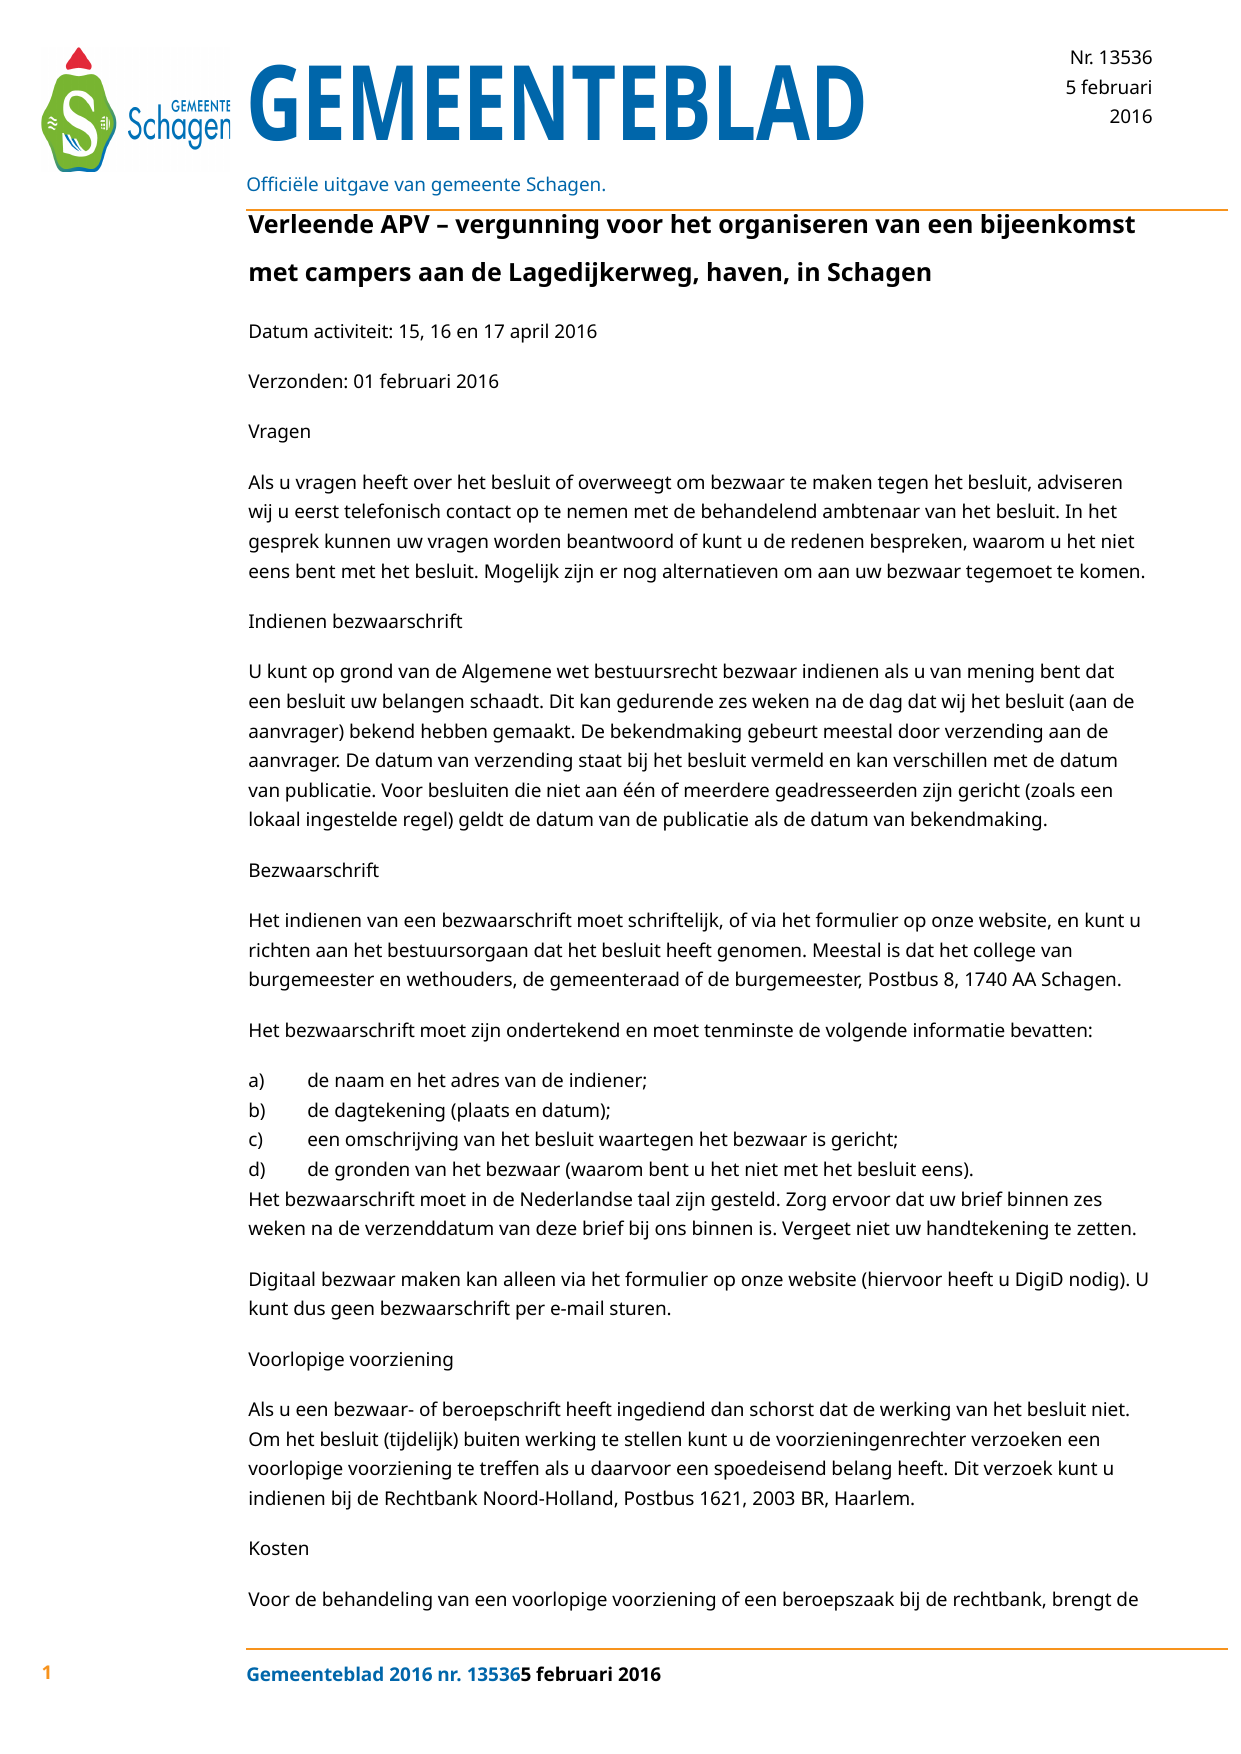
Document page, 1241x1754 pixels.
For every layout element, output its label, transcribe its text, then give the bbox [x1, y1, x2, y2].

list de naam en het adres van de indiener; [248, 1067, 1152, 1093]
text Datum activiteit: 15, 16 en 17 april 2016 [248, 318, 1152, 344]
text Als u een bezwaar- of beroepschrift heeft ingediend dan schorst dat de werking van het besluit niet. Om het besluit (tijdelijk) buiten werking te stellen kunt u de voorzieningenrechter verzoeken een voorlopige voorziening te treffen als u daarvoor een spoedeisend belang heeft. Dit verzoek kunt u indienen bij de Rechtbank Noord-Holland, Postbus 1621, 2003 BR, Haarlem. [248, 1396, 1152, 1511]
text Het bezwaarschrift moet in de Nederlandse taal zijn gesteld. Zorg ervoor dat uw brief binnen zes weken na de verzenddatum van deze brief bij ons binnen is. Vergeet niet uw handtekening te zetten. [248, 1186, 1152, 1241]
text Verzonden: 01 februari 2016 [248, 368, 1152, 394]
text Als u vragen heeft over het besluit of overweegt om bezwaar te maken tegen het besluit, adviseren wij u eerst telefonisch contact op te nemen met de behandelend ambtenaar van het besluit. In het gesprek kunnen uw vragen worden beantwoord of kunt u de redenen bespreken, waarom u het niet eens bent met het besluit. Mogelijk zijn er nog alternatieven om aan uw bezwaar tegemoet te komen. [248, 469, 1152, 584]
list een omschrijving van het besluit waartegen het bezwaar is gericht; [248, 1127, 1152, 1152]
picture [41, 47, 231, 172]
text Verleende APV – vergunning voor het organiseren van een bijeenkomst met campers aan de Lagedijkerweg, haven, in Schagen [248, 211, 1152, 288]
text Voor de behandeling van een voorlopige voorziening of een beroepszaak bij de rechtbank, brengt de [248, 1586, 1152, 1612]
text Vragen [248, 419, 1152, 444]
list de dagtekening (plaats en datum); [248, 1097, 1152, 1123]
text Bezwaarschrift [248, 857, 1152, 883]
list de gronden van het bezwaar (waarom bent u het niet met het besluit eens). [248, 1156, 1152, 1182]
text U kunt op grond van de Algemene wet bestuursrecht bezwaar indienen als u van mening bent dat een besluit uw belangen schaadt. Dit kan gedurende zes weken na de dag dat wij het besluit (aan de aanvrager) bekend hebben gemaakt. De bekendmaking gebeurt meestal door verzending aan de aanvrager. De datum van verzending staat bij het besluit vermeld en kan verschillen met de datum van publicatie. Voor besluiten die niet aan één of meerdere geadresseerden zijn gericht (zoals een lokaal ingestelde regel) geldt de datum van de publicatie als de datum van bekendmaking. [248, 659, 1152, 832]
text Indienen bezwaarschrift [248, 608, 1152, 634]
text Het indienen van een bezwaarschrift moet schriftelijk, of via het formulier op onze website, en kunt u richten aan het bestuursorgaan dat het besluit heeft genomen. Meestal is dat het college van burgemeester en wethouders, de gemeenteraad of de burgemeester, Postbus 8, 1740 AA Schagen. [248, 907, 1152, 992]
text Voorlopige voorziening [248, 1346, 1152, 1372]
text Kosten [248, 1535, 1152, 1561]
text Digitaal bezwaar maken kan alleen via het formulier op onze website (hiervoor heeft u DigiD nodig). U kunt dus geen bezwaarschrift per e-mail sturen. [248, 1266, 1152, 1321]
text Het bezwaarschrift moet zijn ondertekend en moet tenminste de volgende informatie bevatten: [248, 1017, 1152, 1043]
